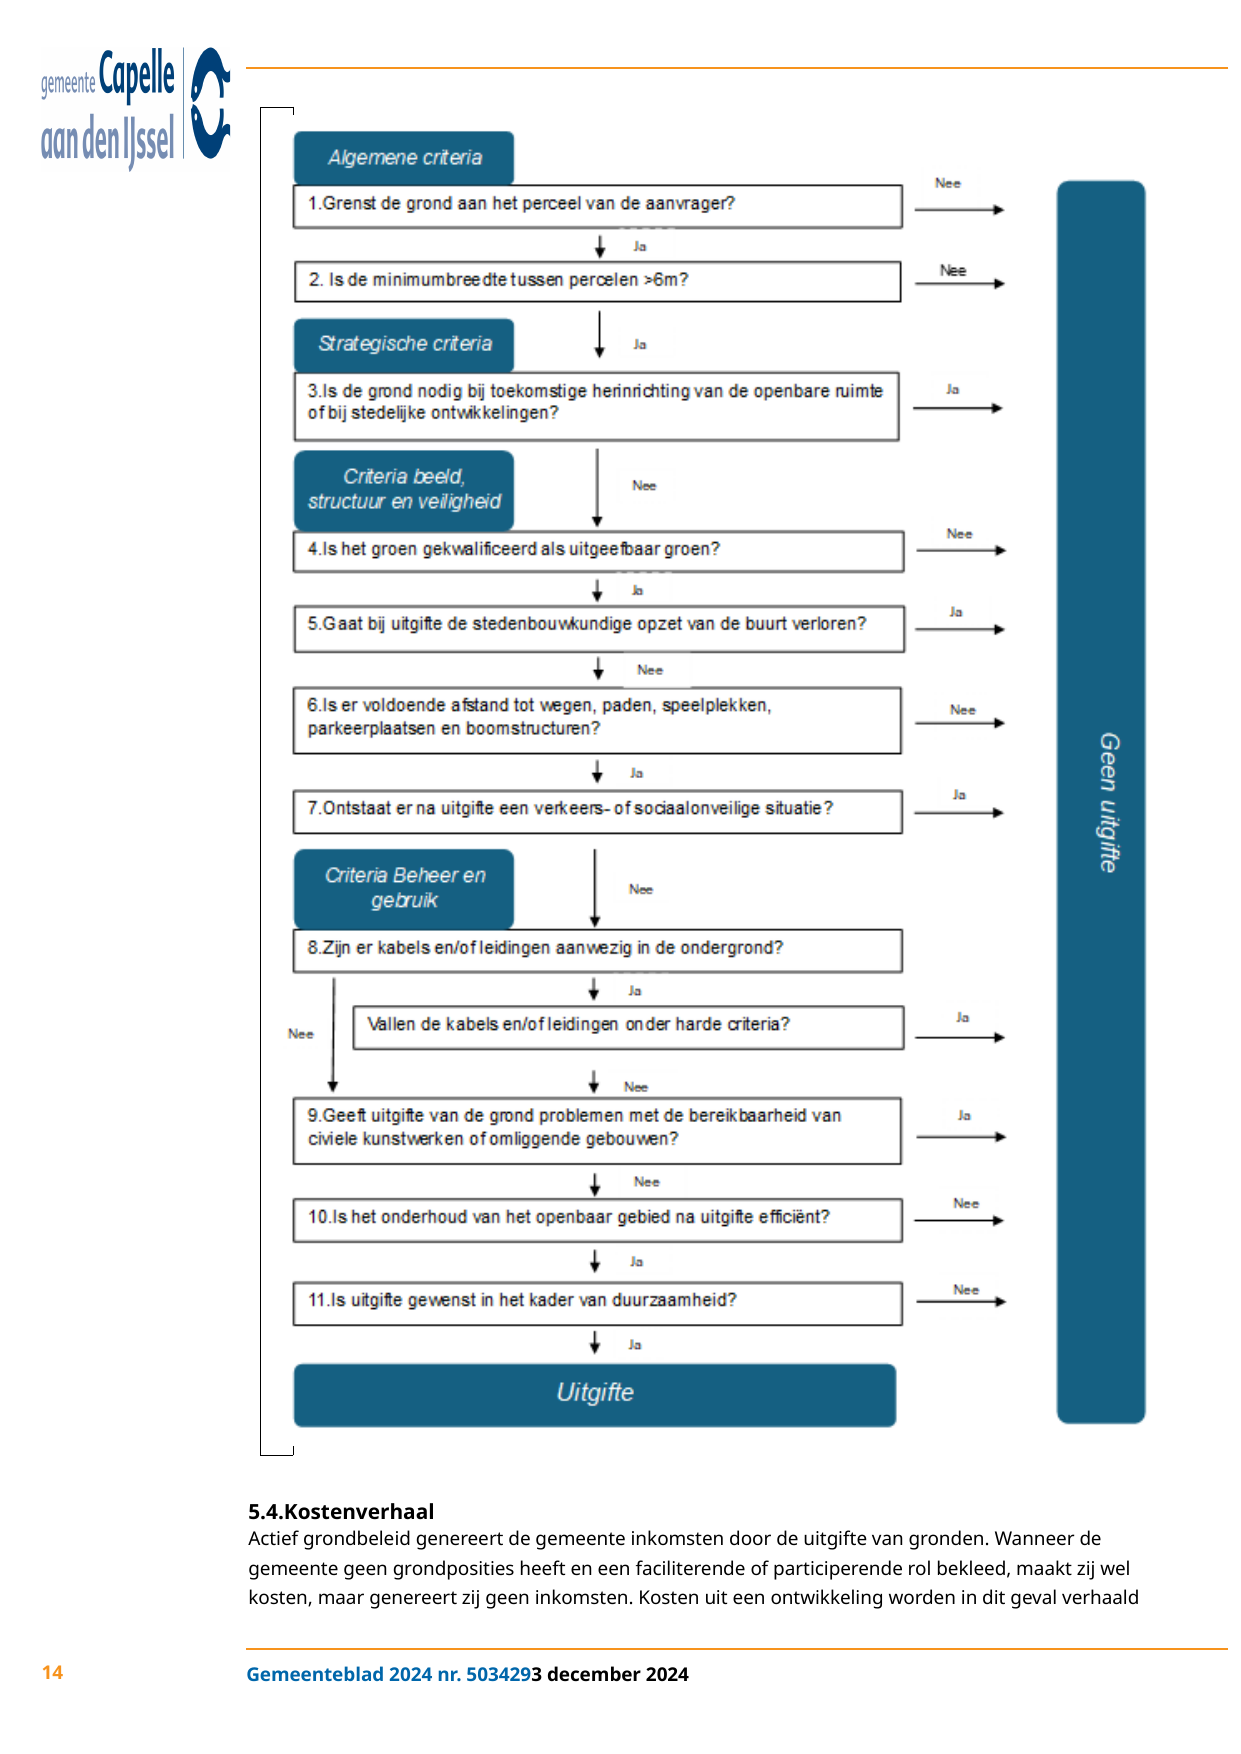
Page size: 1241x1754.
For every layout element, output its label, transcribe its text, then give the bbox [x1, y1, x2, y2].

text Actief grondbeleid genereert de gemeente inkomsten door de uitgifte van gronden. Wanneer de gemeente geen grondposities heeft en een faciliterende of participerende rol bekleed, maakt zij wel kosten, maar genereert zij geen inkomsten. Kosten uit een ontwikkeling worden in dit geval verhaald [248, 1525, 1152, 1610]
picture [41, 47, 231, 172]
picture [268, 115, 1173, 1446]
text 5.4.Kostenverhaal [248, 1497, 1152, 1525]
